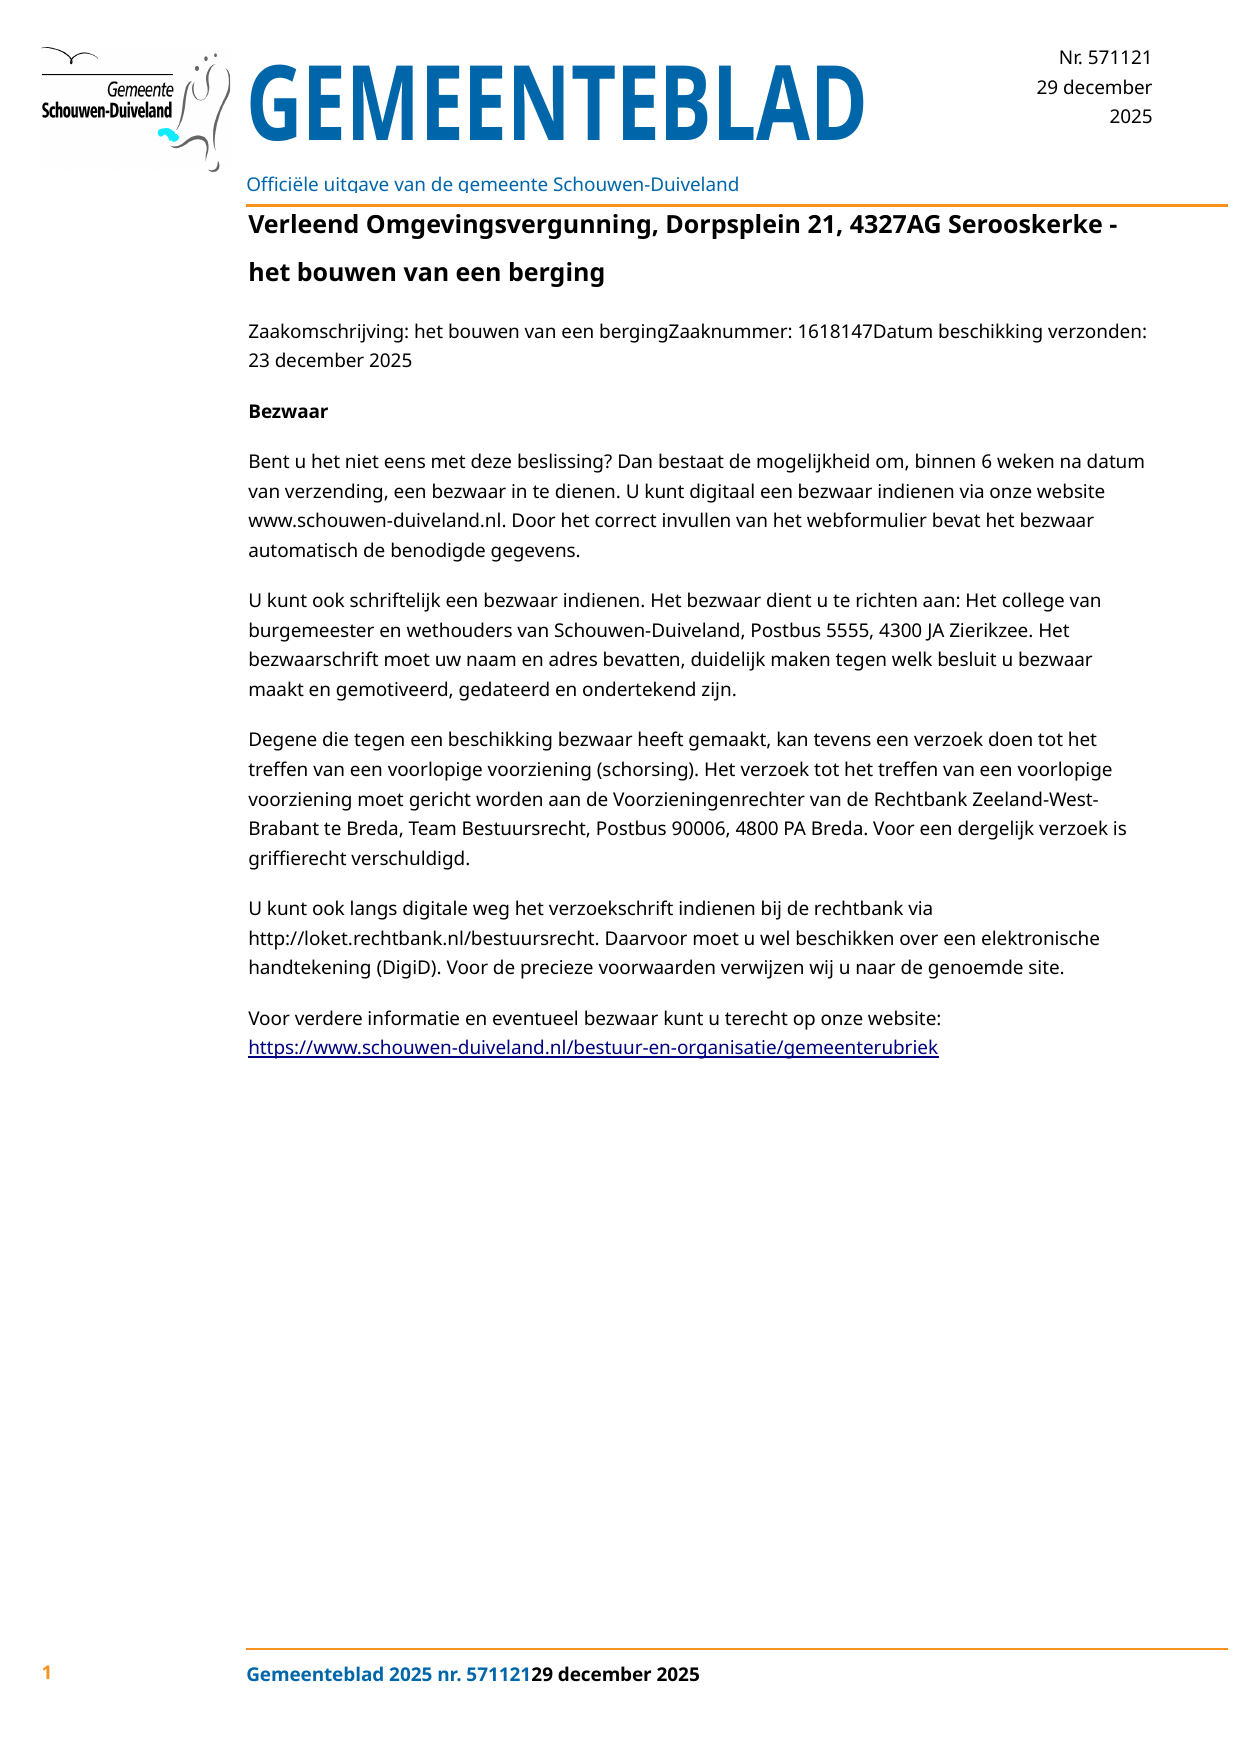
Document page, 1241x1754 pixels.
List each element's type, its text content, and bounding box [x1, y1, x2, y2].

text Zaakomschrijving: het bouwen van een bergingZaaknummer: 1618147Datum beschikking verzonden: 23 december 2025 [248, 318, 1152, 373]
text U kunt ook schriftelijk een bezwaar indienen. Het bezwaar dient u te richten aan: Het college van burgemeester en wethouders van Schouwen-Duiveland, Postbus 5555, 4300 JA Zierikzee. Het bezwaarschrift moet uw naam en adres bevatten, duidelijk maken tegen welk besluit u bezwaar maakt en gemotiveerd, gedateerd en ondertekend zijn. [248, 587, 1152, 702]
text Voor verdere informatie en eventueel bezwaar kunt u terecht op onze website: https://www.schouwen-duiveland.nl/bestuur-en-organisatie/gemeenterubriek [248, 1005, 1152, 1060]
text Bezwaar [248, 398, 1152, 424]
text Bent u het niet eens met deze beslissing? Dan bestaat de mogelijkheid om, binnen 6 weken na datum van verzending, een bezwaar in te dienen. U kunt digitaal een bezwaar indienen via onze website www.schouwen-duiveland.nl. Door het correct invullen van het webformulier bevat het bezwaar automatisch de benodigde gegevens. [248, 448, 1152, 563]
picture [41, 47, 231, 172]
text U kunt ook langs digitale weg het verzoekschrift indienen bij de rechtbank via http://loket.rechtbank.nl/bestuursrecht. Daarvoor moet u wel beschikken over een elektronische handtekening (DigiD). Voor de precieze voorwaarden verwijzen wij u naar de genoemde site. [248, 895, 1152, 980]
text Degene die tegen een beschikking bezwaar heeft gemaakt, kan tevens een verzoek doen tot het treffen van een voorlopige voorziening (schorsing). Het verzoek tot het treffen van een voorlopige voorziening moet gericht worden aan de Voorzieningenrechter van de Rechtbank Zeeland-West-Brabant te Breda, Team Bestuursrecht, Postbus 90006, 4800 PA Breda. Voor een dergelijk verzoek is griffierecht verschuldigd. [248, 727, 1152, 871]
text Verleend Omgevingsvergunning, Dorpsplein 21, 4327AG Serooskerke - het bouwen van een berging [248, 207, 1152, 288]
